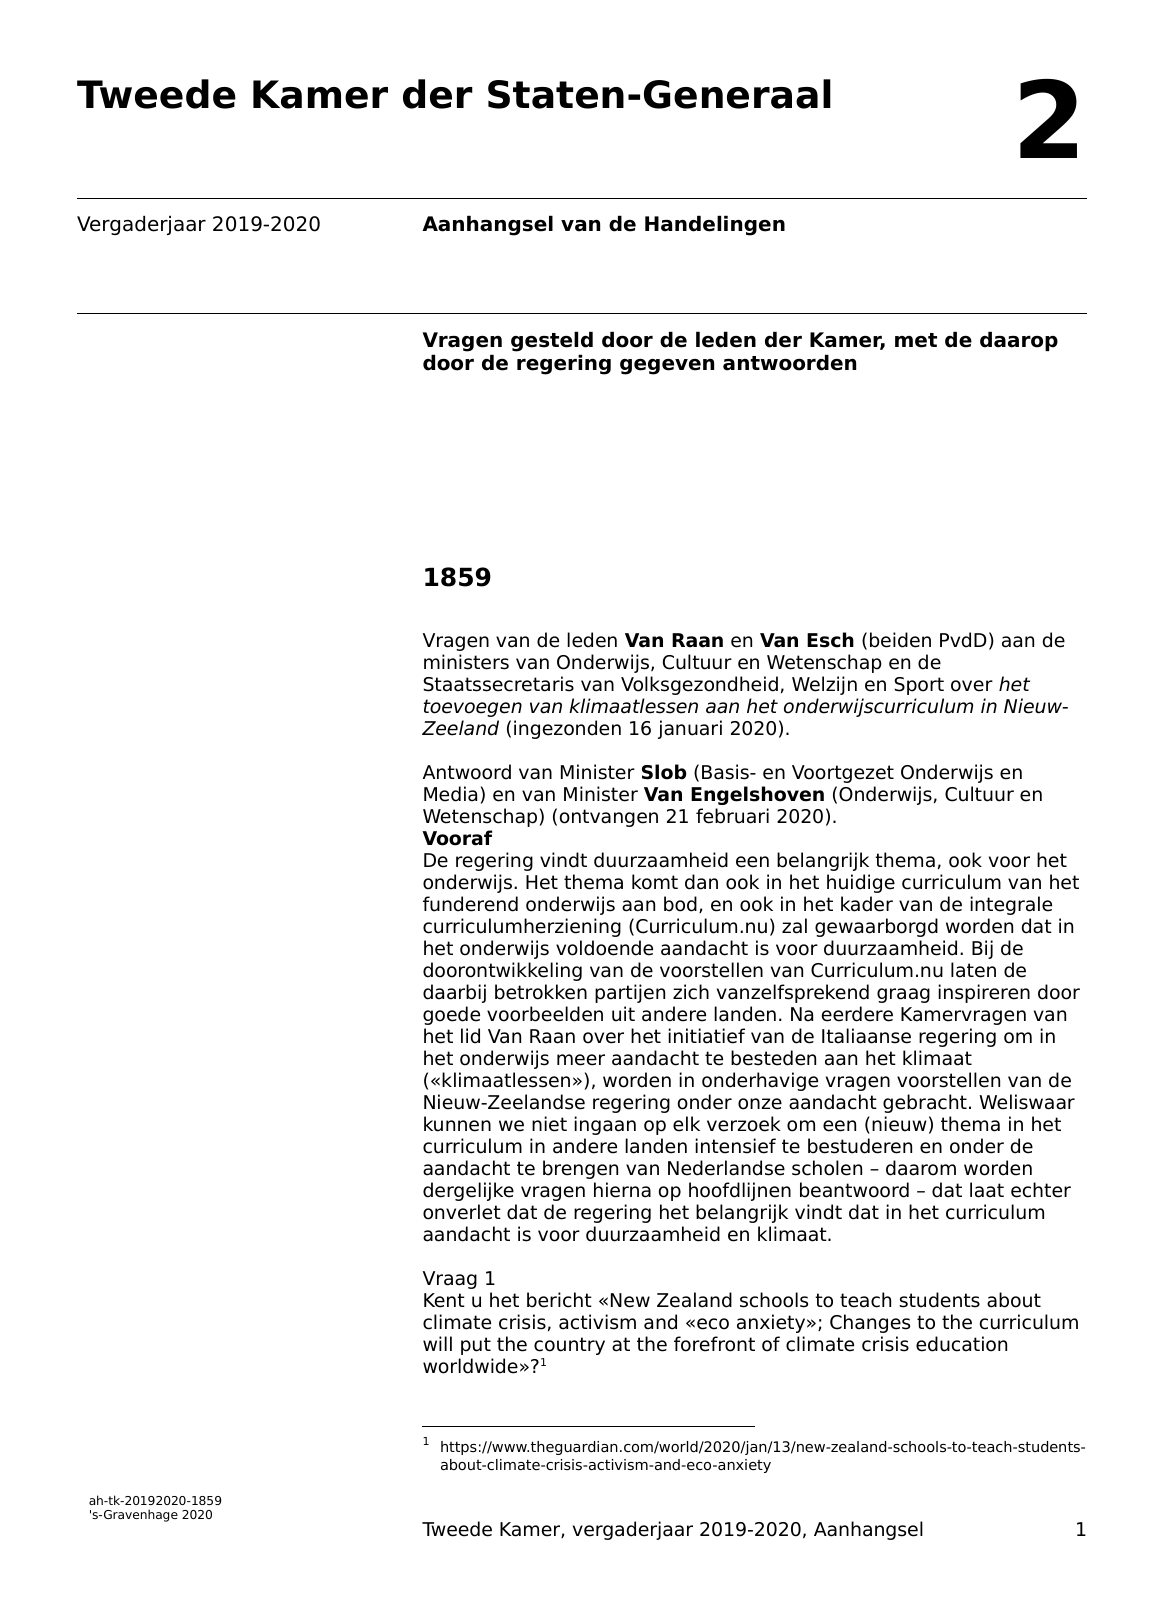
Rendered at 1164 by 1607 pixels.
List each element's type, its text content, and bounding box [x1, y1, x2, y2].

text 's-Gravenhage 2020 [88, 1508, 323, 1522]
table_cell [77, 314, 422, 375]
table_cell Vergaderjaar 2019-2020 [77, 199, 422, 313]
table_cell Aanhangsel van de Handelingen [422, 199, 1087, 313]
text 1859 [422, 563, 1087, 592]
text Vooraf [422, 828, 1087, 850]
text ah-tk-20192020-1859 [88, 1494, 323, 1508]
text https://www.theguardian.com/world/2020/jan/13/new-zealand-schools-to-teach-students-about-climate-crisis-activism-and-eco-anxiety [422, 1435, 1087, 1474]
table_cell Vragen gesteld door de leden der Kamer, met de daarop door de regering gegeven antwoorden [422, 314, 1087, 375]
text Vragen van de leden Van Raan en Van Esch (beiden PvdD) aan de ministers van Onderwijs, Cultuur en Wetenschap en de Staatssecretaris van Volksgezondheid, Welzijn en Sport over het toevoegen van klimaatlessen aan het onderwijscurriculum in Nieuw-Zeeland (ingezonden 16 januari 2020). [422, 630, 1087, 740]
text De regering vindt duurzaamheid een belangrijk thema, ook voor het onderwijs. Het thema komt dan ook in het huidige curriculum van het funderend onderwijs aan bod, en ook in het kader van de integrale curriculumherziening (Curriculum.nu) zal gewaarborgd worden dat in het onderwijs voldoende aandacht is voor duurzaamheid. Bij de doorontwikkeling van de voorstellen van Curriculum.nu laten de daarbij betrokken partijen zich vanzelfsprekend graag inspireren door goede voorbeelden uit andere landen. Na eerdere Kamervragen van het lid Van Raan over het initiatief van de Italiaanse regering om in het onderwijs meer aandacht te besteden aan het klimaat («klimaatlessen»), worden in onderhavige vragen voorstellen van de Nieuw-Zeelandse regering onder onze aandacht gebracht. Weliswaar kunnen we niet ingaan op elk verzoek om een (nieuw) thema in het curriculum in andere landen intensief te bestuderen en onder de aandacht te brengen van Nederlandse scholen – daarom worden dergelijke vragen hierna op hoofdlijnen beantwoord – dat laat echter onverlet dat de regering het belangrijk vindt dat in het curriculum aandacht is voor duurzaamheid en klimaat. [422, 850, 1087, 1246]
table_header 2 [886, 59, 1087, 198]
text Vraag 1 [422, 1268, 1087, 1290]
text Kent u het bericht «New Zealand schools to teach students about climate crisis, activism and «eco anxiety»; Changes to the curriculum will put the country at the forefront of climate crisis education worldwide»? [422, 1290, 1087, 1378]
table_header Tweede Kamer der Staten-Generaal [77, 59, 886, 198]
text Antwoord van Minister Slob (Basis- en Voortgezet Onderwijs en Media) en van Minister Van Engelshoven (Onderwijs, Cultuur en Wetenschap) (ontvangen 21 februari 2020). [422, 762, 1087, 828]
